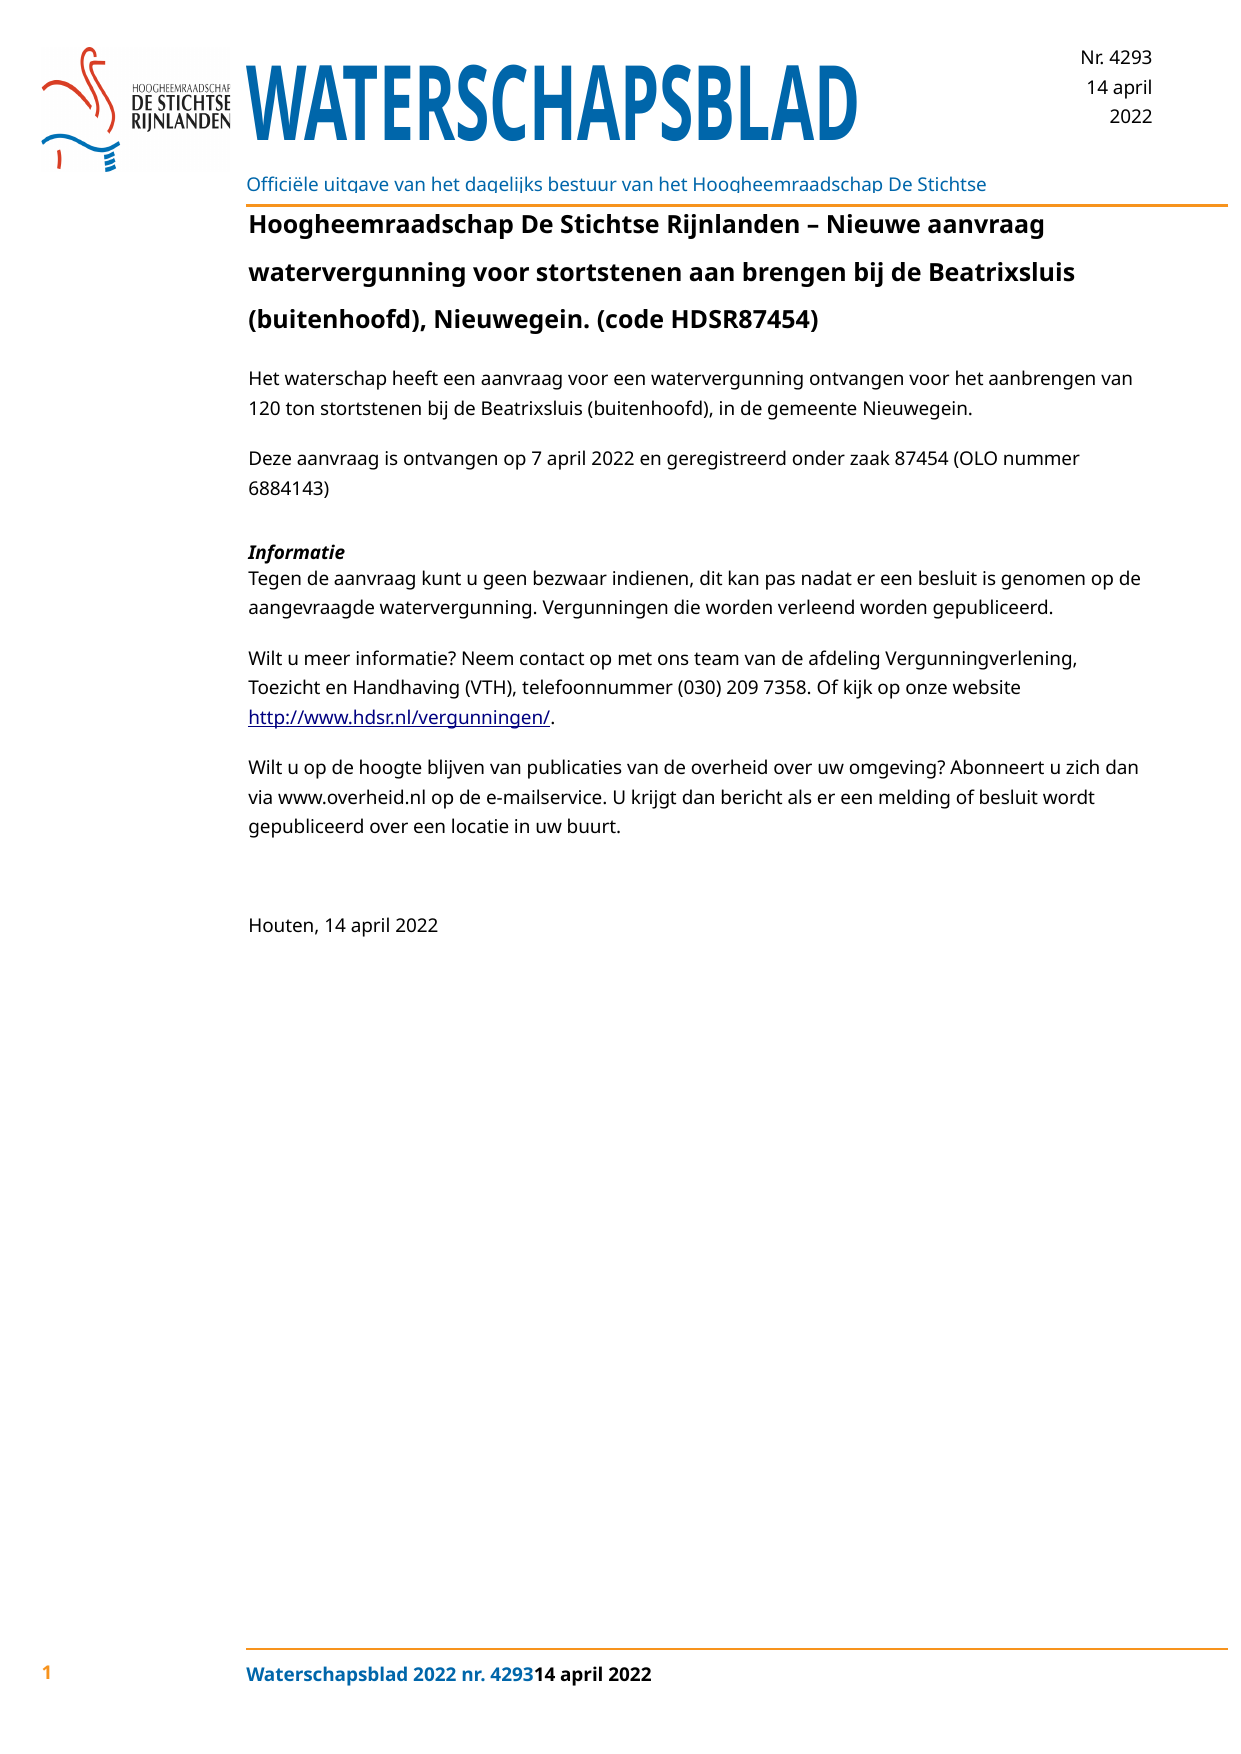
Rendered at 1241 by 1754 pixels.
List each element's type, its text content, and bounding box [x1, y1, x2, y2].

text Wilt u meer informatie? Neem contact op met ons team van de afdeling Vergunningverlening, Toezicht en Handhaving (VTH), telefoonnummer (030) 209 7358. Of kijk op onze website http://www.hdsr.nl/vergunningen/. [248, 645, 1152, 730]
text Deze aanvraag is ontvangen op 7 april 2022 en geregistreerd onder zaak 87454 (OLO nummer 6884143) [248, 446, 1152, 501]
text Informatie [248, 539, 1152, 565]
picture [41, 47, 231, 172]
text Wilt u op de hoogte blijven van publicaties van de overheid over uw omgeving? Abonneert u zich dan via www.overheid.nl op de e-mailservice. U krijgt dan bericht als er een melding of besluit wordt gepubliceerd over een locatie in uw buurt. [248, 754, 1152, 839]
text Het waterschap heeft een aanvraag voor een watervergunning ontvangen voor het aanbrengen van 120 ton stortstenen bij de Beatrixsluis (buitenhoofd), in de gemeente Nieuwegein. [248, 366, 1152, 421]
text Tegen de aanvraag kunt u geen bezwaar indienen, dit kan pas nadat er een besluit is genomen op de aangevraagde watervergunning. Vergunningen die worden verleend worden gepubliceerd. [248, 565, 1152, 620]
text Hoogheemraadschap De Stichtse Rijnlanden – Nieuwe aanvraag watervergunning voor stortstenen aan brengen bij de Beatrixsluis (buitenhoofd), Nieuwegein. (code HDSR87454) [248, 207, 1152, 336]
text Houten, 14 april 2022 [248, 912, 1152, 937]
